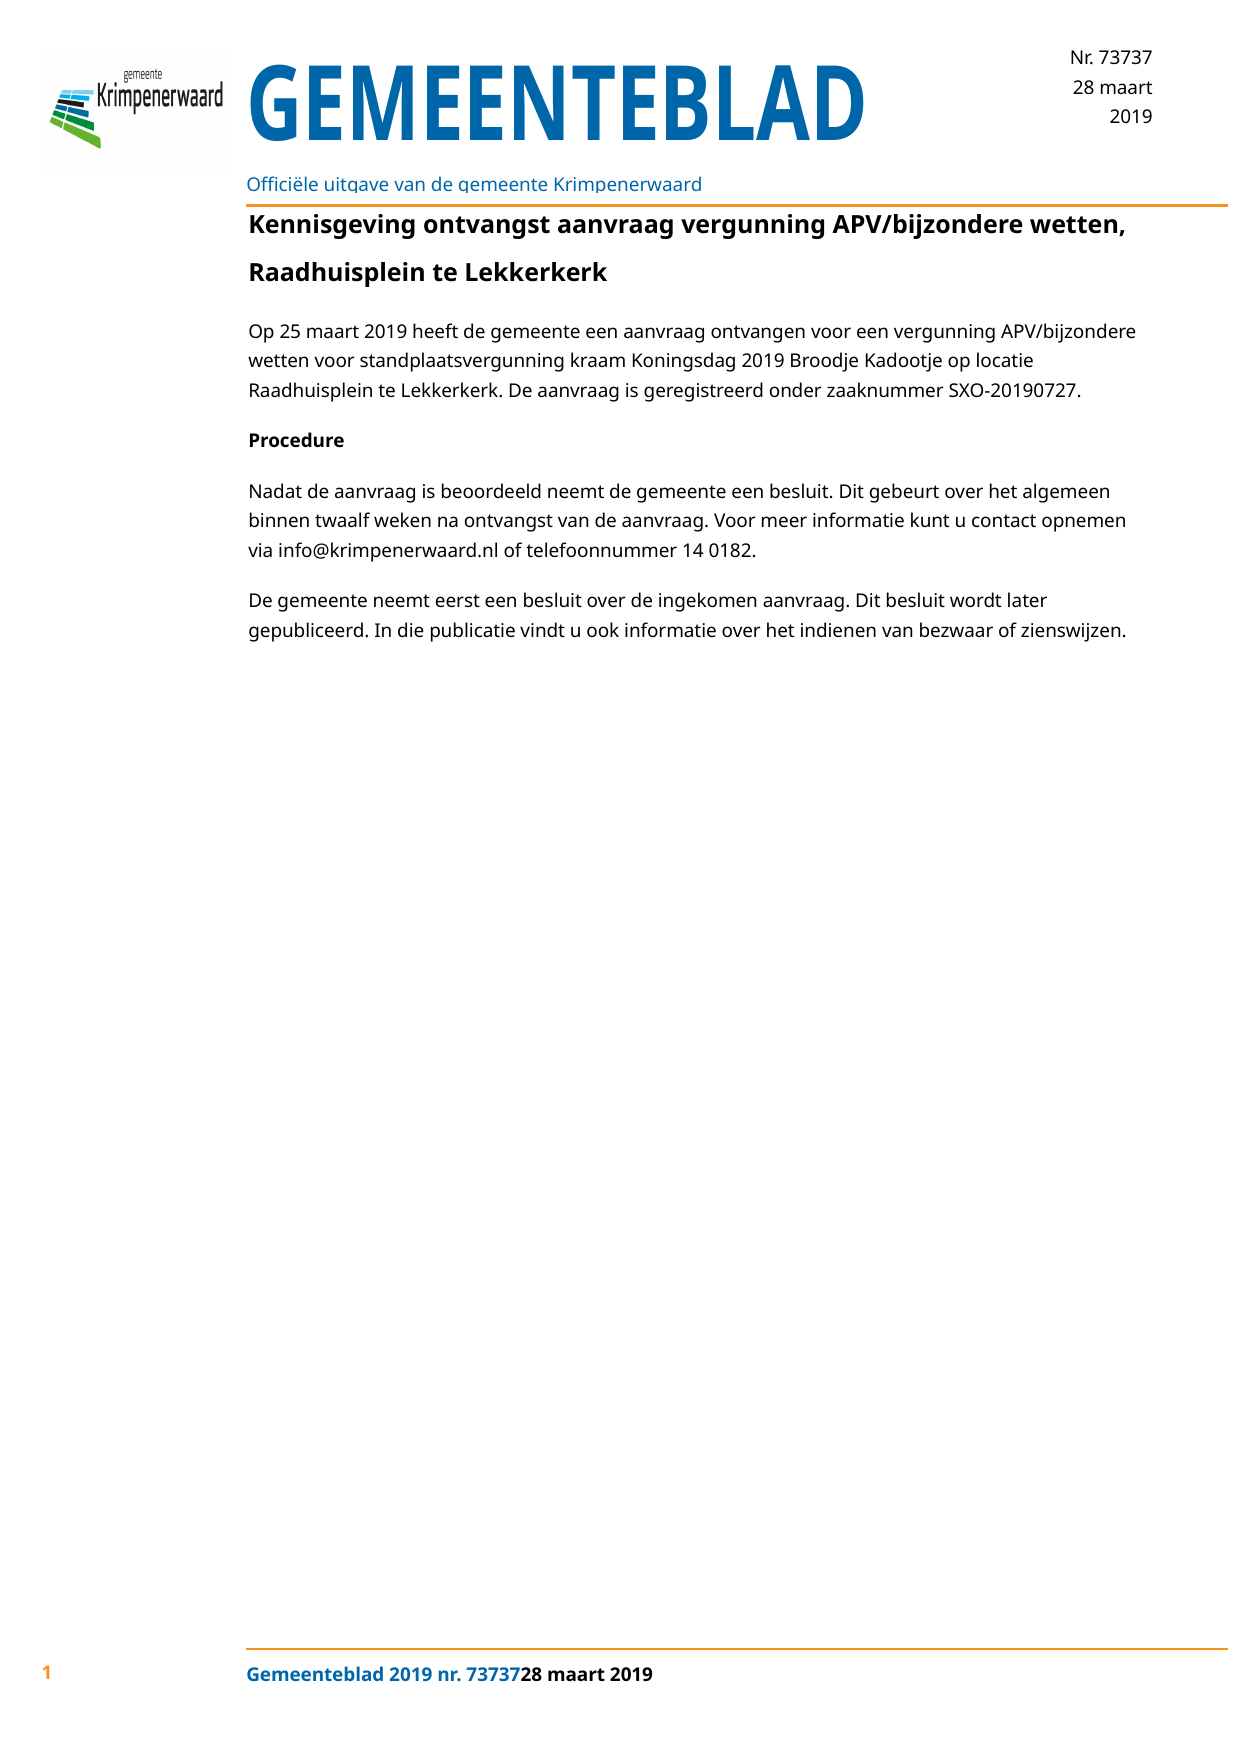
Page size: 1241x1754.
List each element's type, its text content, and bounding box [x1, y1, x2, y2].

text Op 25 maart 2019 heeft de gemeente een aanvraag ontvangen voor een vergunning APV/bijzondere wetten voor standplaatsvergunning kraam Koningsdag 2019 Broodje Kadootje op locatie Raadhuisplein te Lekkerkerk. De aanvraag is geregistreerd onder zaaknummer SXO-20190727. [248, 318, 1152, 403]
text Nadat de aanvraag is beoordeeld neemt de gemeente een besluit. Dit gebeurt over het algemeen binnen twaalf weken na ontvangst van de aanvraag. Voor meer informatie kunt u contact opnemen via info@krimpenerwaard.nl of telefoonnummer 14 0182. [248, 478, 1152, 563]
text Kennisgeving ontvangst aanvraag vergunning APV/bijzondere wetten, Raadhuisplein te Lekkerkerk [248, 207, 1152, 288]
text Procedure [248, 427, 1152, 453]
text De gemeente neemt eerst een besluit over de ingekomen aanvraag. Dit besluit wordt later gepubliceerd. In die publicatie vindt u ook informatie over het indienen van bezwaar of zienswijzen. [248, 587, 1152, 643]
picture [41, 47, 231, 172]
